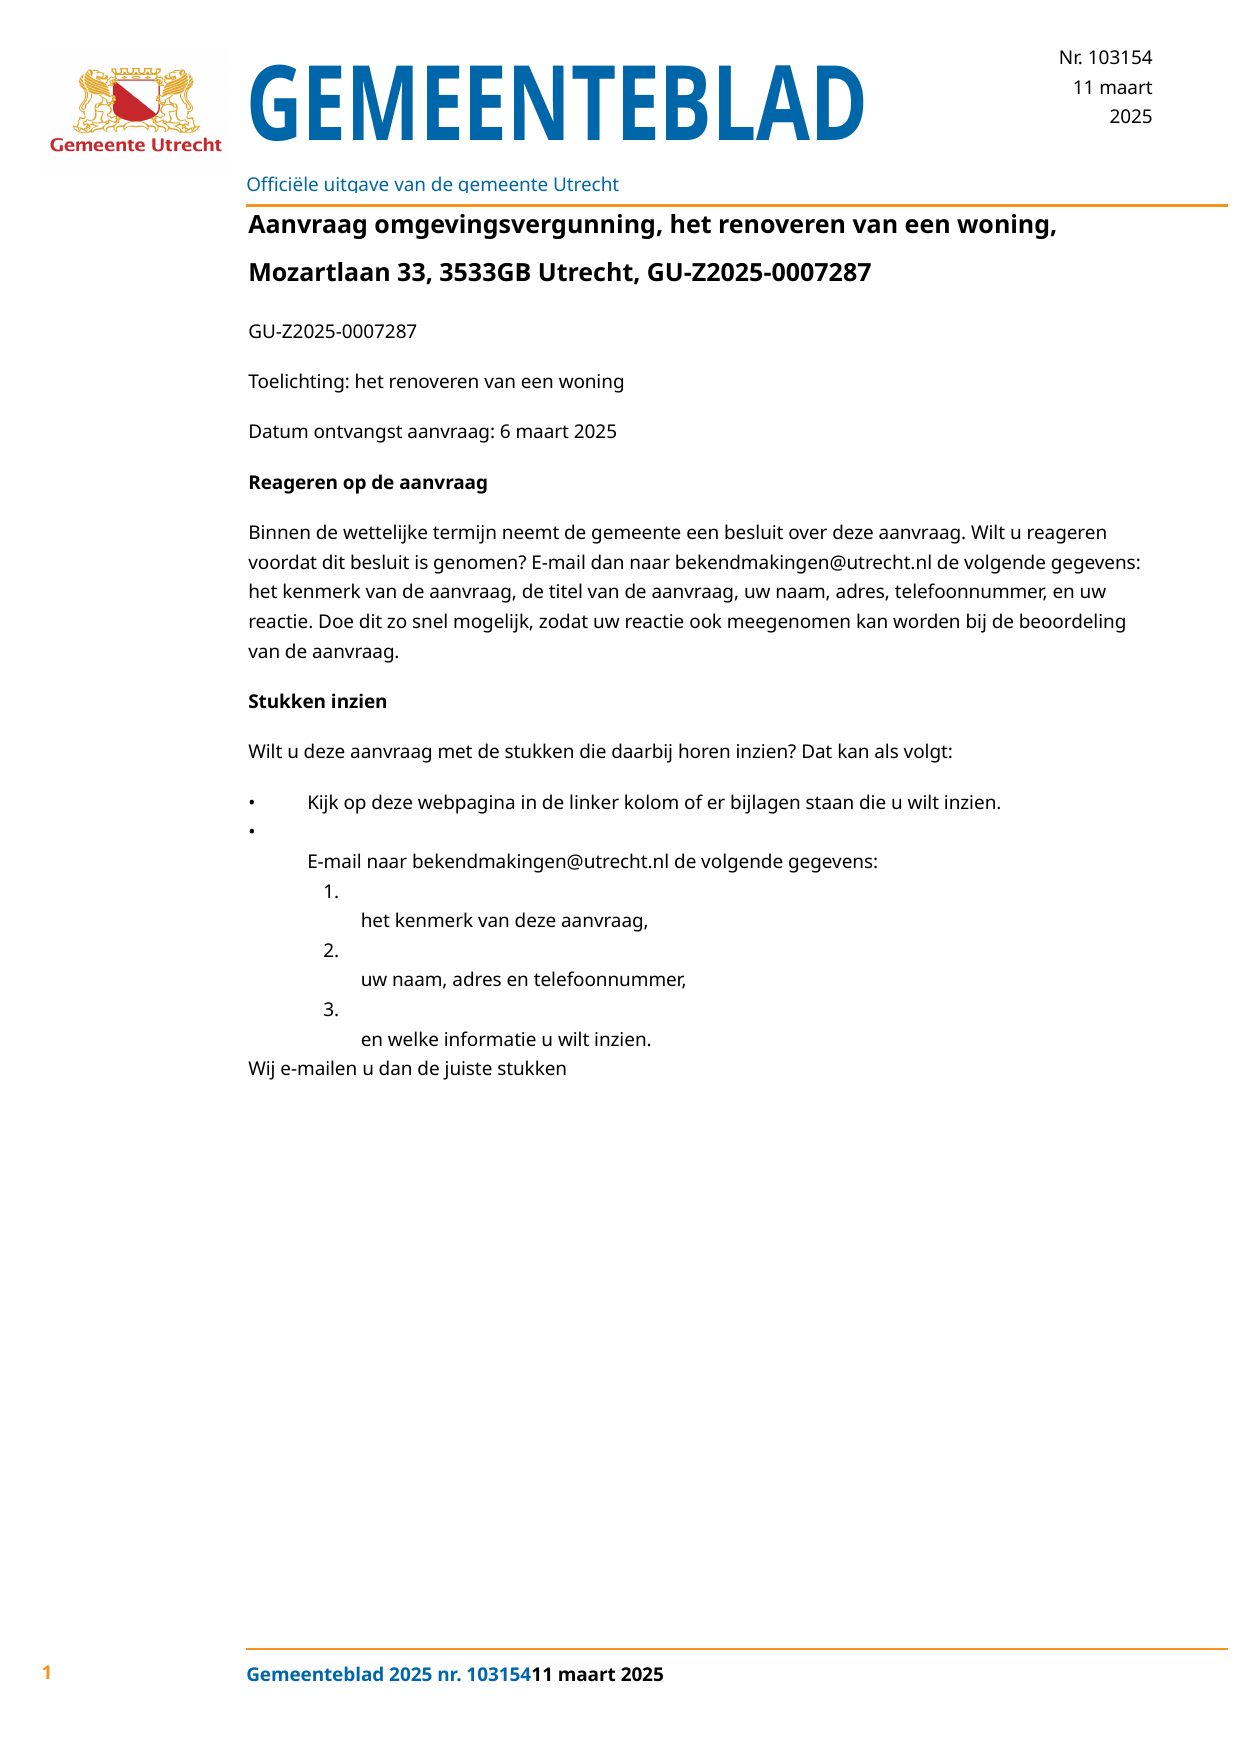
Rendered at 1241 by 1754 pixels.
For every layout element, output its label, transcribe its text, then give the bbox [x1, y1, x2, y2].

list Kijk op deze webpagina in de linker kolom of er bijlagen staan die u wilt inzien. [248, 789, 1152, 815]
text Wilt u deze aanvraag met de stukken die daarbij horen inzien? Dat kan als volgt: [248, 739, 1152, 764]
list en welke informatie u wilt inzien. [323, 1026, 1152, 1052]
text Reageren op de aanvraag [248, 469, 1152, 495]
text Wij e-mailen u dan de juiste stukken [248, 1055, 1152, 1081]
text Datum ontvangst aanvraag: 6 maart 2025 [248, 419, 1152, 444]
picture [41, 47, 231, 172]
list uw naam, adres en telefoonnummer, [323, 967, 1152, 992]
text Binnen de wettelijke termijn neemt de gemeente een besluit over deze aanvraag. Wilt u reageren voordat dit besluit is genomen? E-mail dan naar bekendmakingen@utrecht.nl de volgende gegevens: het kenmerk van de aanvraag, de titel van de aanvraag, uw naam, adres, telefoonnummer, en uw reactie. Doe dit zo snel mogelijk, zodat uw reactie ook meegenomen kan worden bij de beoordeling van de aanvraag. [248, 519, 1152, 664]
list E-mail naar bekendmakingen@utrecht.nl de volgende gegevens: [248, 848, 1152, 874]
text Stukken inzien [248, 688, 1152, 714]
text GU-Z2025-0007287 [248, 318, 1152, 344]
list het kenmerk van deze aanvraag, [323, 907, 1152, 933]
text Aanvraag omgevingsvergunning, het renoveren van een woning, Mozartlaan 33, 3533GB Utrecht, GU-Z2025-0007287 [248, 207, 1152, 288]
text Toelichting: het renoveren van een woning [248, 368, 1152, 394]
